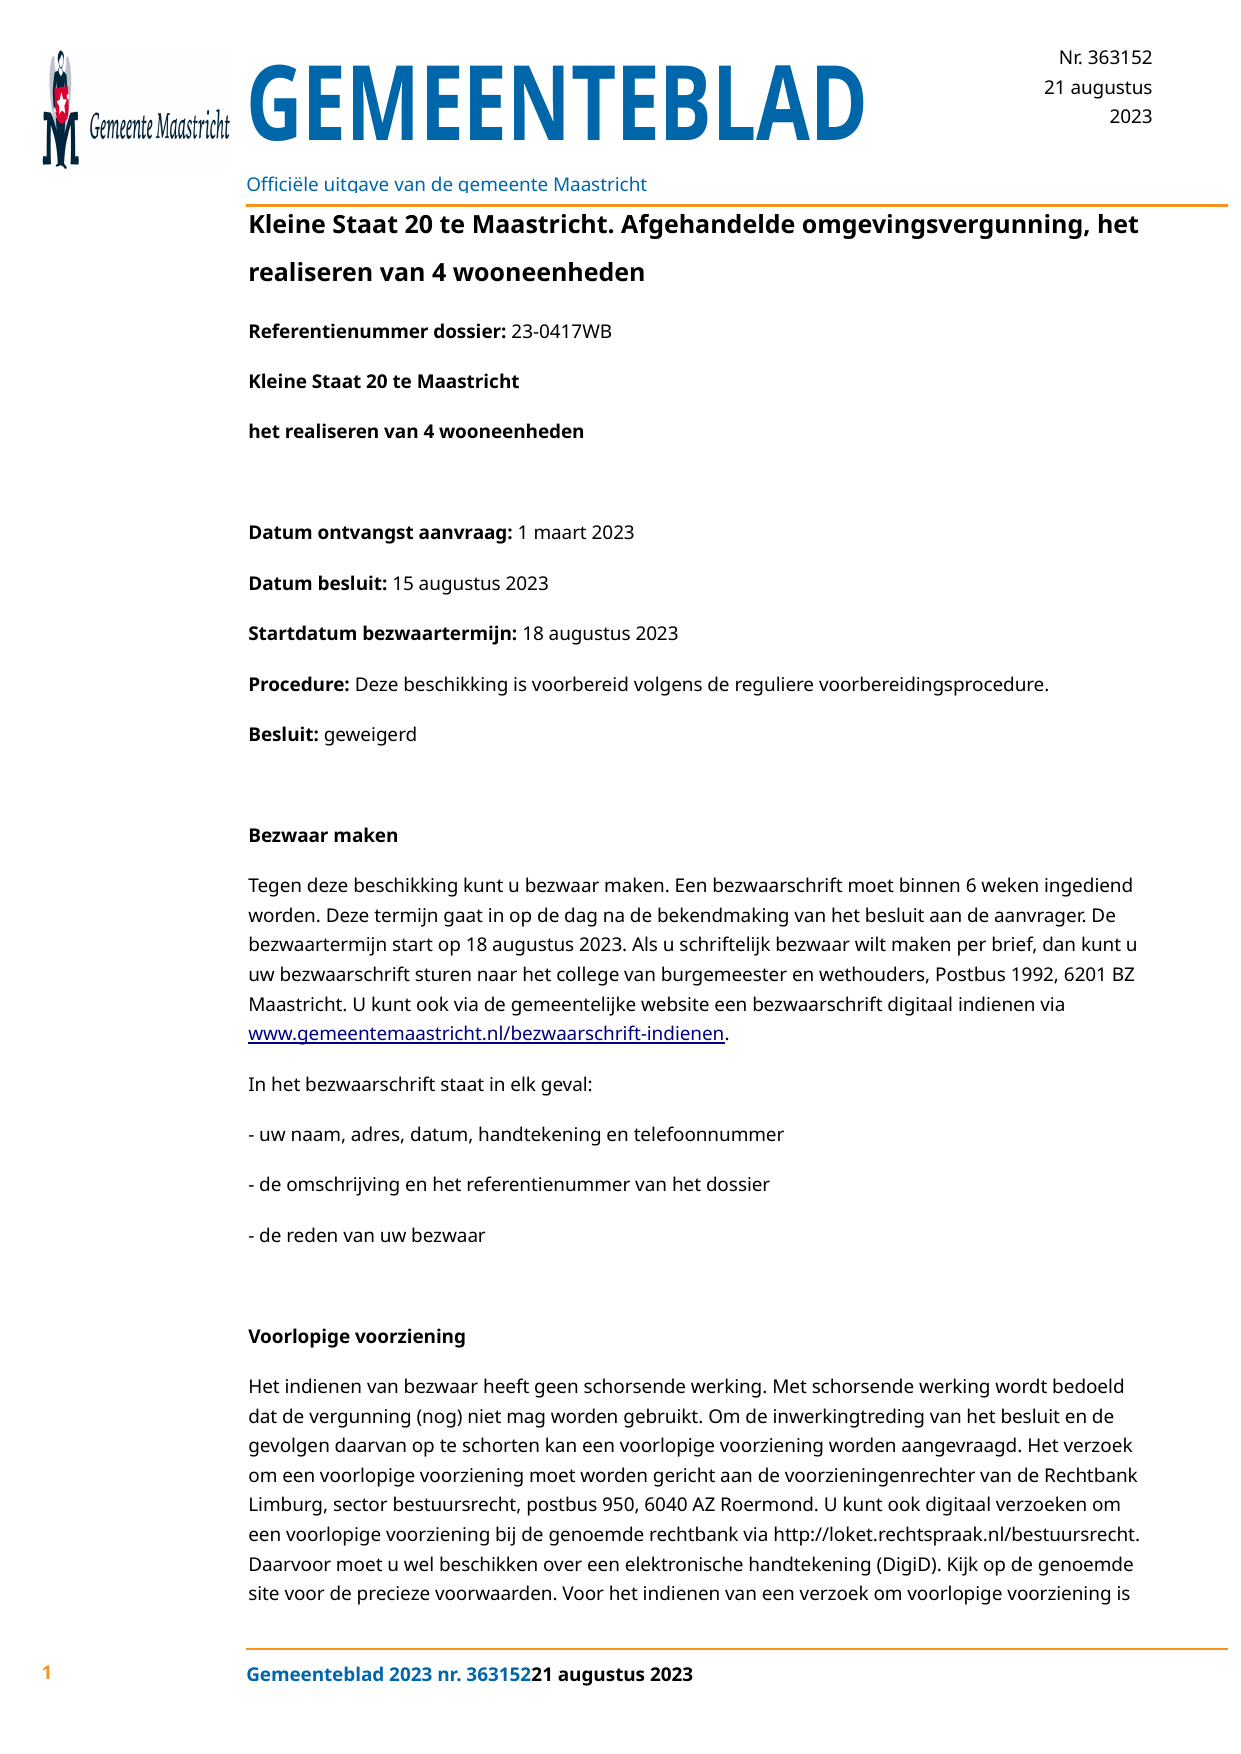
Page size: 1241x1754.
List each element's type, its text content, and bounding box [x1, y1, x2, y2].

text Kleine Staat 20 te Maastricht. Afgehandelde omgevingsvergunning, het realiseren van 4 wooneenheden [248, 207, 1152, 288]
text Datum ontvangst aanvraag: 1 maart 2023 [248, 519, 1152, 545]
text Voorlopige voorziening [248, 1323, 1152, 1349]
text Bezwaar maken [248, 822, 1152, 848]
text Kleine Staat 20 te Maastricht [248, 368, 1152, 394]
text In het bezwaarschrift staat in elk geval: [248, 1071, 1152, 1097]
text Startdatum bezwaartermijn: 18 augustus 2023 [248, 620, 1152, 646]
text - de omschrijving en het referentienummer van het dossier [248, 1172, 1152, 1197]
text het realiseren van 4 wooneenheden [248, 419, 1152, 444]
text Tegen deze beschikking kunt u bezwaar maken. Een bezwaarschrift moet binnen 6 weken ingediend worden. Deze termijn gaat in op de dag na de bekendmaking van het besluit aan de aanvrager. De bezwaartermijn start op 18 augustus 2023. Als u schriftelijk bezwaar wilt maken per brief, dan kunt u uw bezwaarschrift sturen naar het college van burgemeester en wethouders, Postbus 1992, 6201 BZ Maastricht. U kunt ook via de gemeentelijke website een bezwaarschrift digitaal indienen via www.gemeentemaastricht.nl/bezwaarschrift-indienen. [248, 872, 1152, 1046]
text Besluit: geweigerd [248, 721, 1152, 747]
text Datum besluit: 15 augustus 2023 [248, 570, 1152, 596]
text Het indienen van bezwaar heeft geen schorsende werking. Met schorsende werking wordt bedoeld dat de vergunning (nog) niet mag worden gebruikt. Om de inwerkingtreding van het besluit en de gevolgen daarvan op te schorten kan een voorlopige voorziening worden aangevraagd. Het verzoek om een voorlopige voorziening moet worden gericht aan de voorzieningenrechter van de Rechtbank Limburg, sector bestuursrecht, postbus 950, 6040 AZ Roermond. U kunt ook digitaal verzoeken om een voorlopige voorziening bij de genoemde rechtbank via http://loket.rechtspraak.nl/bestuursrecht. Daarvoor moet u wel beschikken over een elektronische handtekening (DigiD). Kijk op de genoemde site voor de precieze voorwaarden. Voor het indienen van een verzoek om voorlopige voorziening is [248, 1373, 1152, 1606]
text - uw naam, adres, datum, handtekening en telefoonnummer [248, 1121, 1152, 1147]
text - de reden van uw bezwaar [248, 1222, 1152, 1248]
text Procedure: Deze beschikking is voorbereid volgens de reguliere voorbereidingsprocedure. [248, 671, 1152, 697]
text Referentienummer dossier: 23-0417WB [248, 318, 1152, 344]
picture [41, 47, 231, 172]
